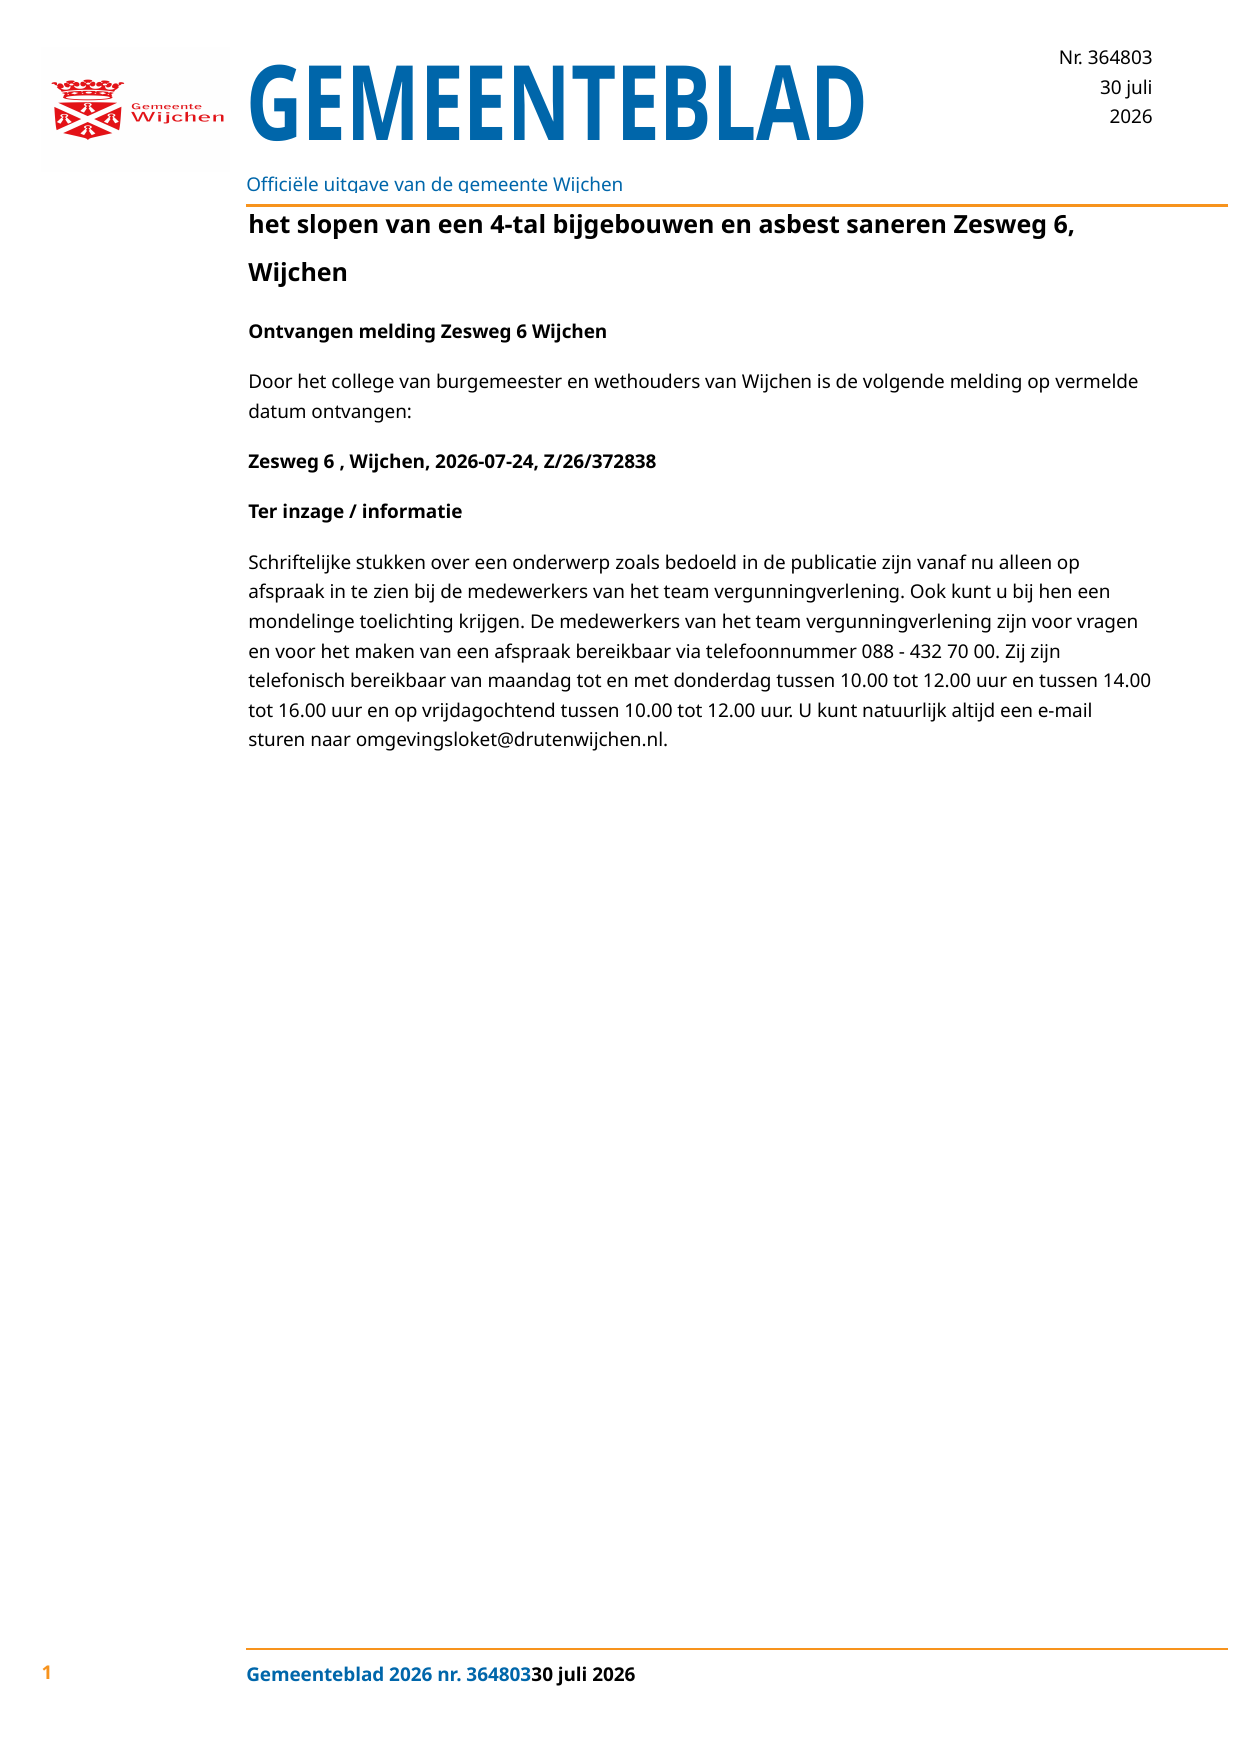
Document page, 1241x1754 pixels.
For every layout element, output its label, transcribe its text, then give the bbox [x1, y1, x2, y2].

text Ter inzage / informatie [248, 499, 1152, 524]
text Zesweg 6 , Wijchen, 2026-07-24, Z/26/372838 [248, 448, 1152, 474]
text het slopen van een 4-tal bijgebouwen en asbest saneren Zesweg 6, Wijchen [248, 207, 1152, 288]
text Schriftelijke stukken over een onderwerp zoals bedoeld in de publicatie zijn vanaf nu alleen op afspraak in te zien bij de medewerkers van het team vergunningverlening. Ook kunt u bij hen een mondelinge toelichting krijgen. De medewerkers van het team vergunningverlening zijn voor vragen en voor het maken van een afspraak bereikbaar via telefoonnummer 088 - 432 70 00. Zij zijn telefonisch bereikbaar van maandag tot en met donderdag tussen 10.00 tot 12.00 uur en tussen 14.00 tot 16.00 uur en op vrijdagochtend tussen 10.00 tot 12.00 uur. U kunt natuurlijk altijd een e-mail sturen naar omgevingsloket@drutenwijchen.nl. [248, 549, 1152, 752]
picture [41, 47, 231, 172]
text Door het college van burgemeester en wethouders van Wijchen is de volgende melding op vermelde datum ontvangen: [248, 368, 1152, 424]
text Ontvangen melding Zesweg 6 Wijchen [248, 318, 1152, 344]
